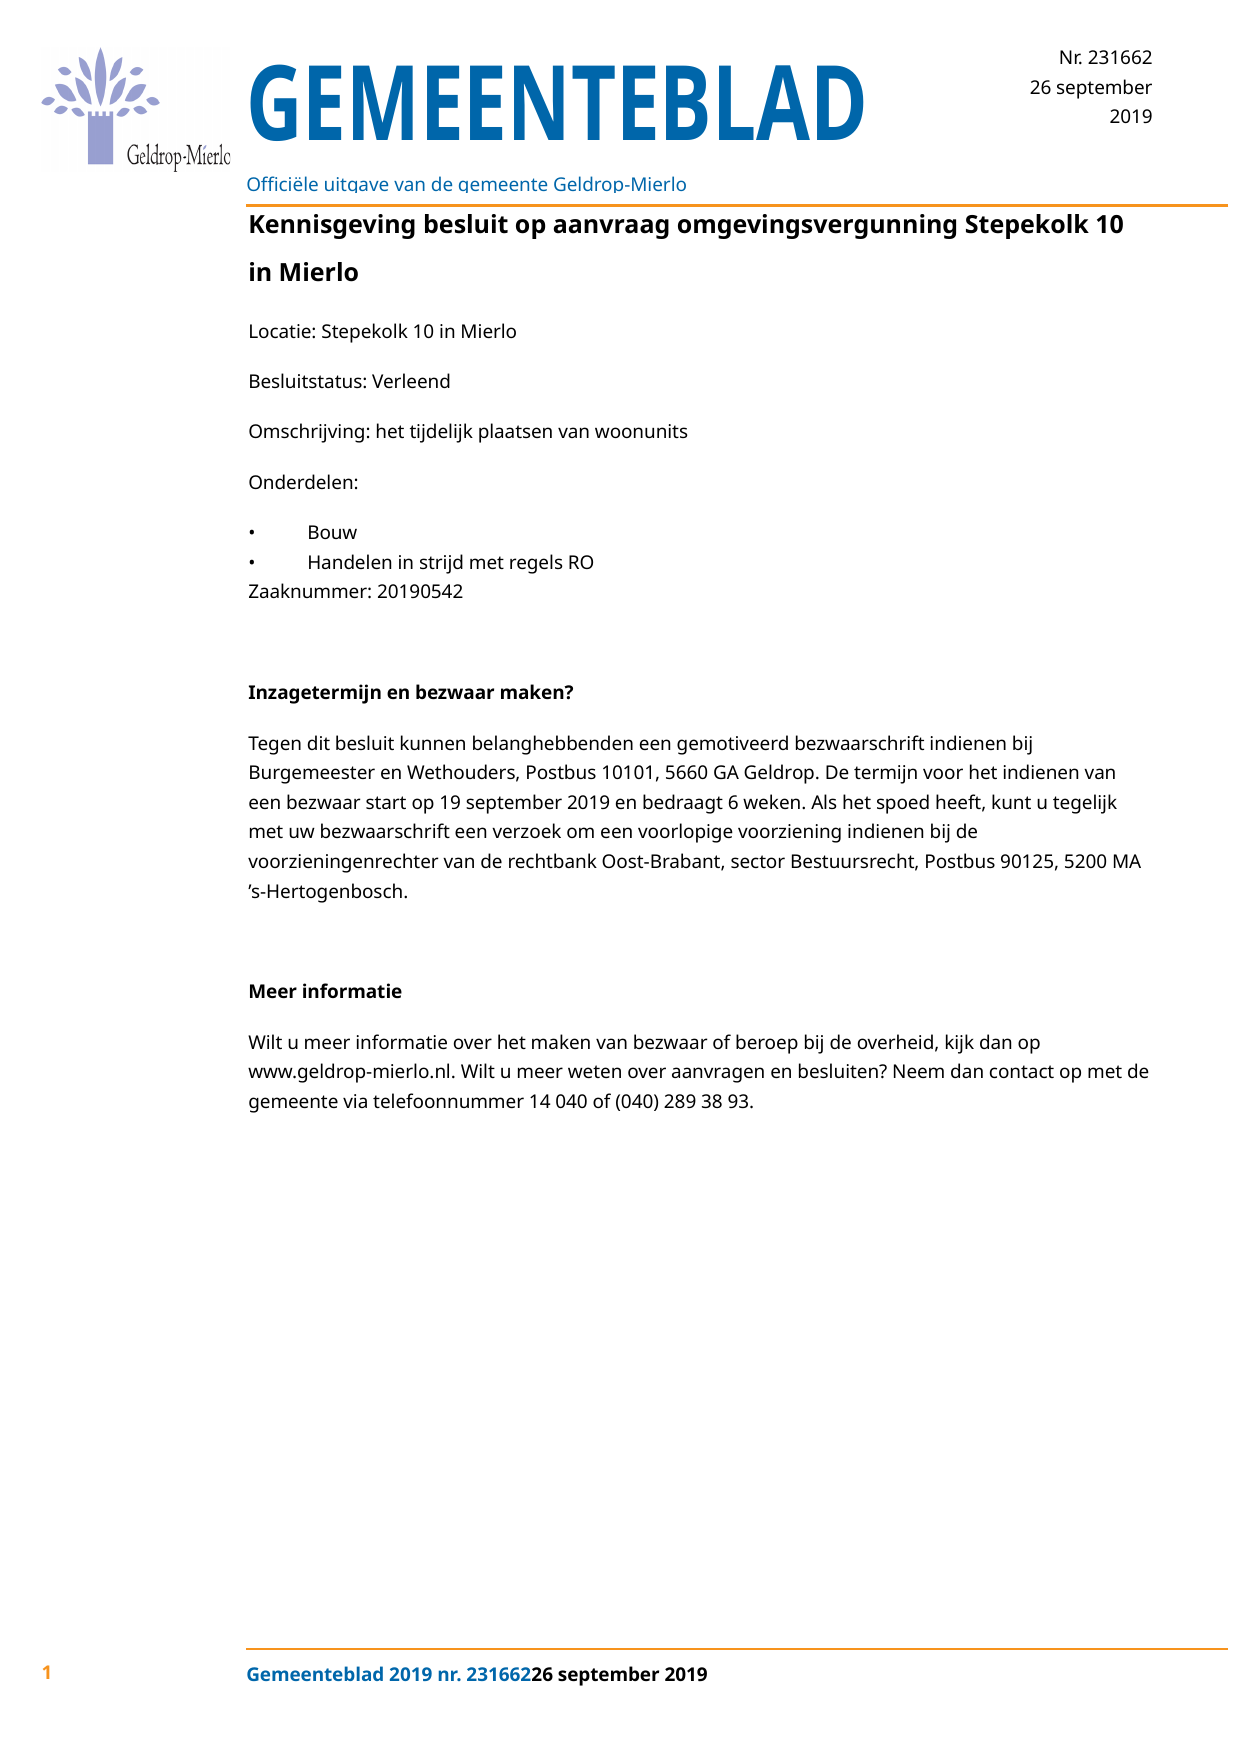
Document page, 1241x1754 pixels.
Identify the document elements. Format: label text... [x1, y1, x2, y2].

text Tegen dit besluit kunnen belanghebbenden een gemotiveerd bezwaarschrift indienen bij Burgemeester en Wethouders, Postbus 10101, 5660 GA Geldrop. De termijn voor het indienen van een bezwaar start op 19 september 2019 en bedraagt 6 weken. Als het spoed heeft, kunt u tegelijk met uw bezwaarschrift een verzoek om een voorlopige voorziening indienen bij de voorzieningenrechter van de rechtbank Oost-Brabant, sector Bestuursrecht, Postbus 90125, 5200 MA ’s-Hertogenbosch. [248, 730, 1152, 904]
text Onderdelen: [248, 469, 1152, 495]
text Locatie: Stepekolk 10 in Mierlo [248, 318, 1152, 344]
text Omschrijving: het tijdelijk plaatsen van woonunits [248, 419, 1152, 444]
list Bouw [248, 519, 1152, 545]
picture [41, 47, 231, 172]
text Inzagetermijn en bezwaar maken? [248, 679, 1152, 705]
text Zaaknummer: 20190542 [248, 579, 1152, 604]
text Wilt u meer informatie over het maken van bezwaar of beroep bij de overheid, kijk dan op www.geldrop-mierlo.nl. Wilt u meer weten over aanvragen en besluiten? Neem dan contact op met de gemeente via telefoonnummer 14 040 of (040) 289 38 93. [248, 1029, 1152, 1114]
text Kennisgeving besluit op aanvraag omgevingsvergunning Stepekolk 10 in Mierlo [248, 207, 1152, 288]
list Handelen in strijd met regels RO [248, 549, 1152, 575]
text Besluitstatus: Verleend [248, 368, 1152, 394]
text Meer informatie [248, 979, 1152, 1004]
